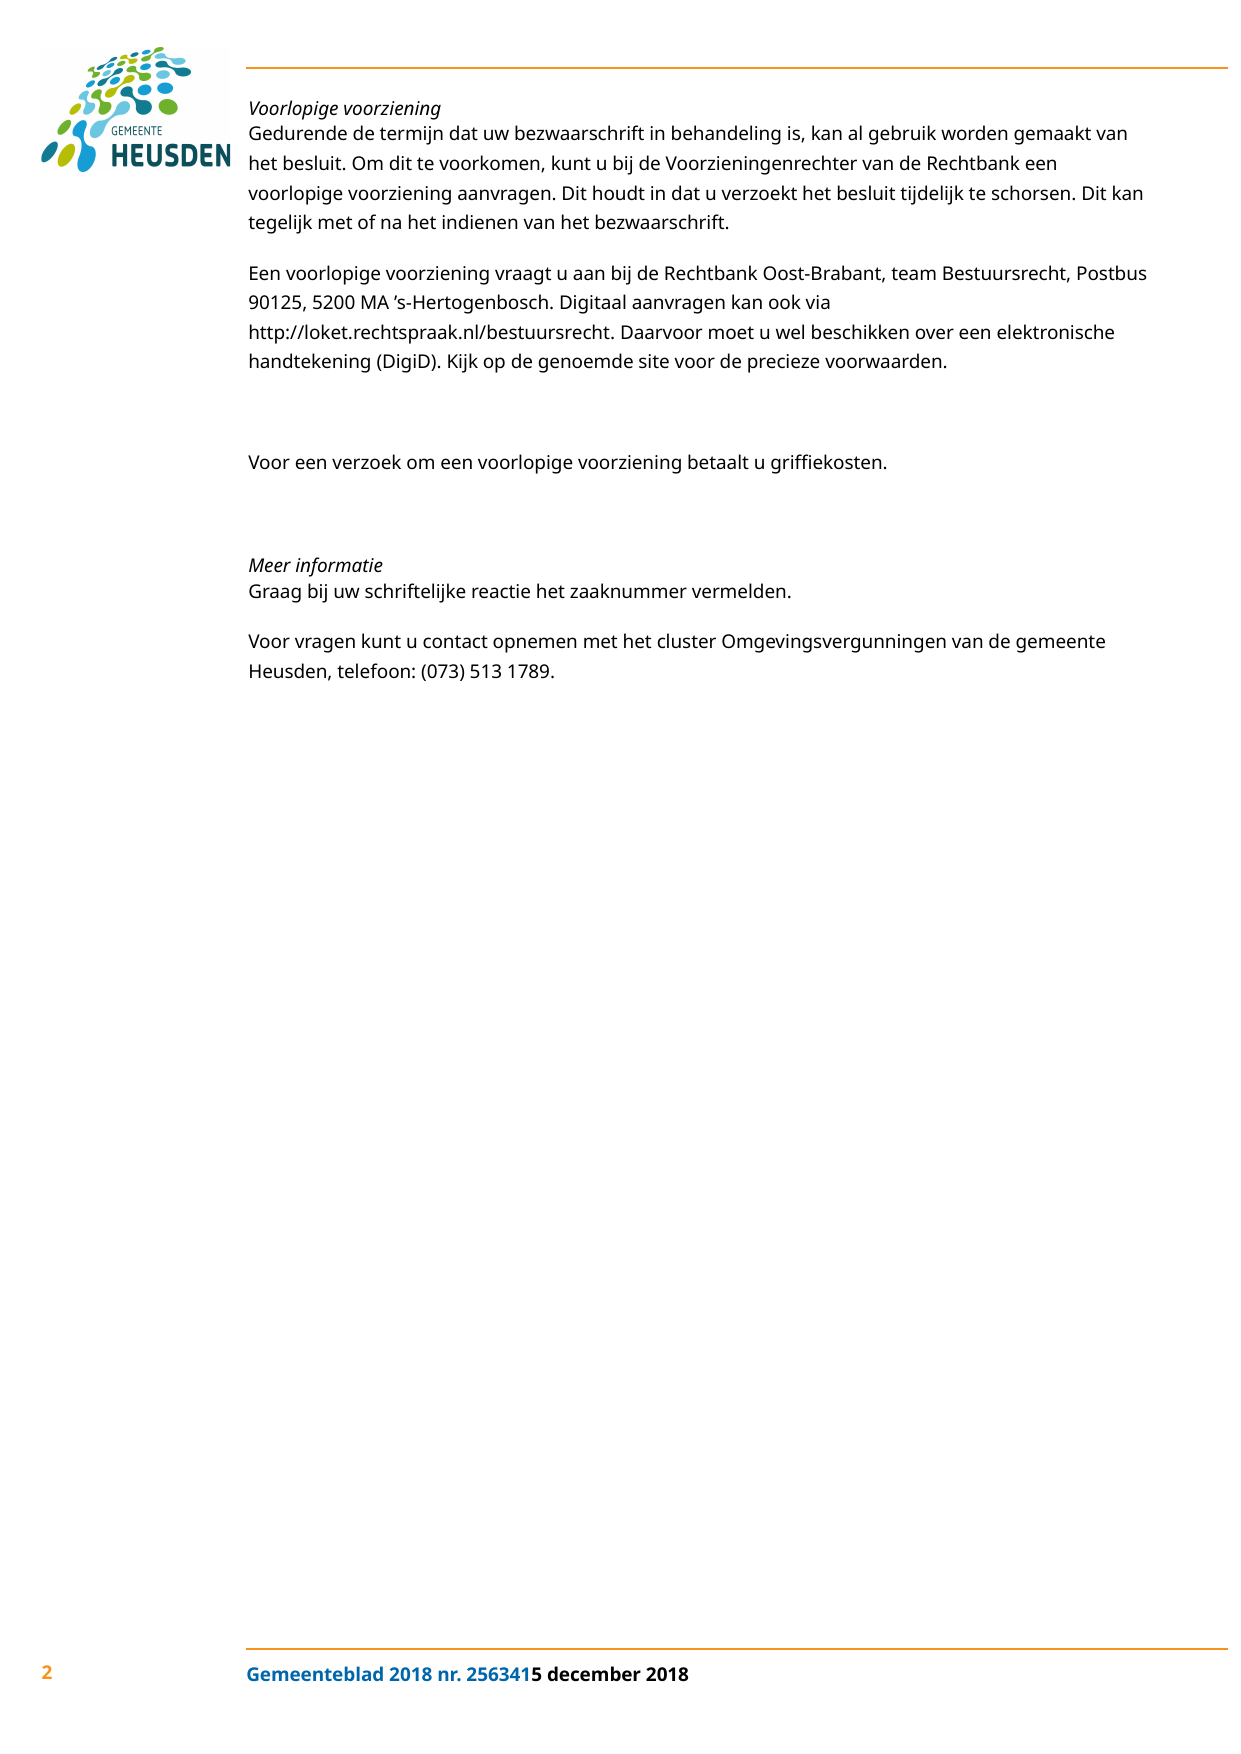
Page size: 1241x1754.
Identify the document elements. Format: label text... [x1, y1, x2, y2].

text Meer informatie [248, 552, 1152, 578]
text Voor vragen kunt u contact opnemen met het cluster Omgevingsvergunningen van de gemeente Heusden, telefoon: (073) 513 1789. [248, 629, 1152, 684]
text Een voorlopige voorziening vraagt u aan bij de Rechtbank Oost-Brabant, team Bestuursrecht, Postbus 90125, 5200 MA ’s-Hertogenbosch. Digitaal aanvragen kan ook via http://loket.rechtspraak.nl/bestuursrecht. Daarvoor moet u wel beschikken over een elektronische handtekening (DigiD). Kijk op de genoemde site voor de precieze voorwaarden. [248, 260, 1152, 374]
text Gedurende de termijn dat uw bezwaarschrift in behandeling is, kan al gebruik worden gemaakt van het besluit. Om dit te voorkomen, kunt u bij de Voorzieningenrechter van de Rechtbank een voorlopige voorziening aanvragen. Dit houdt in dat u verzoekt het besluit tijdelijk te schorsen. Dit kan tegelijk met of na het indienen van het bezwaarschrift. [248, 121, 1152, 235]
text Voorlopige voorziening [248, 95, 1152, 121]
picture [41, 47, 231, 172]
text Graag bij uw schriftelijke reactie het zaaknummer vermelden. [248, 578, 1152, 604]
text Voor een verzoek om een voorlopige voorziening betaalt u griffiekosten. [248, 449, 1152, 475]
